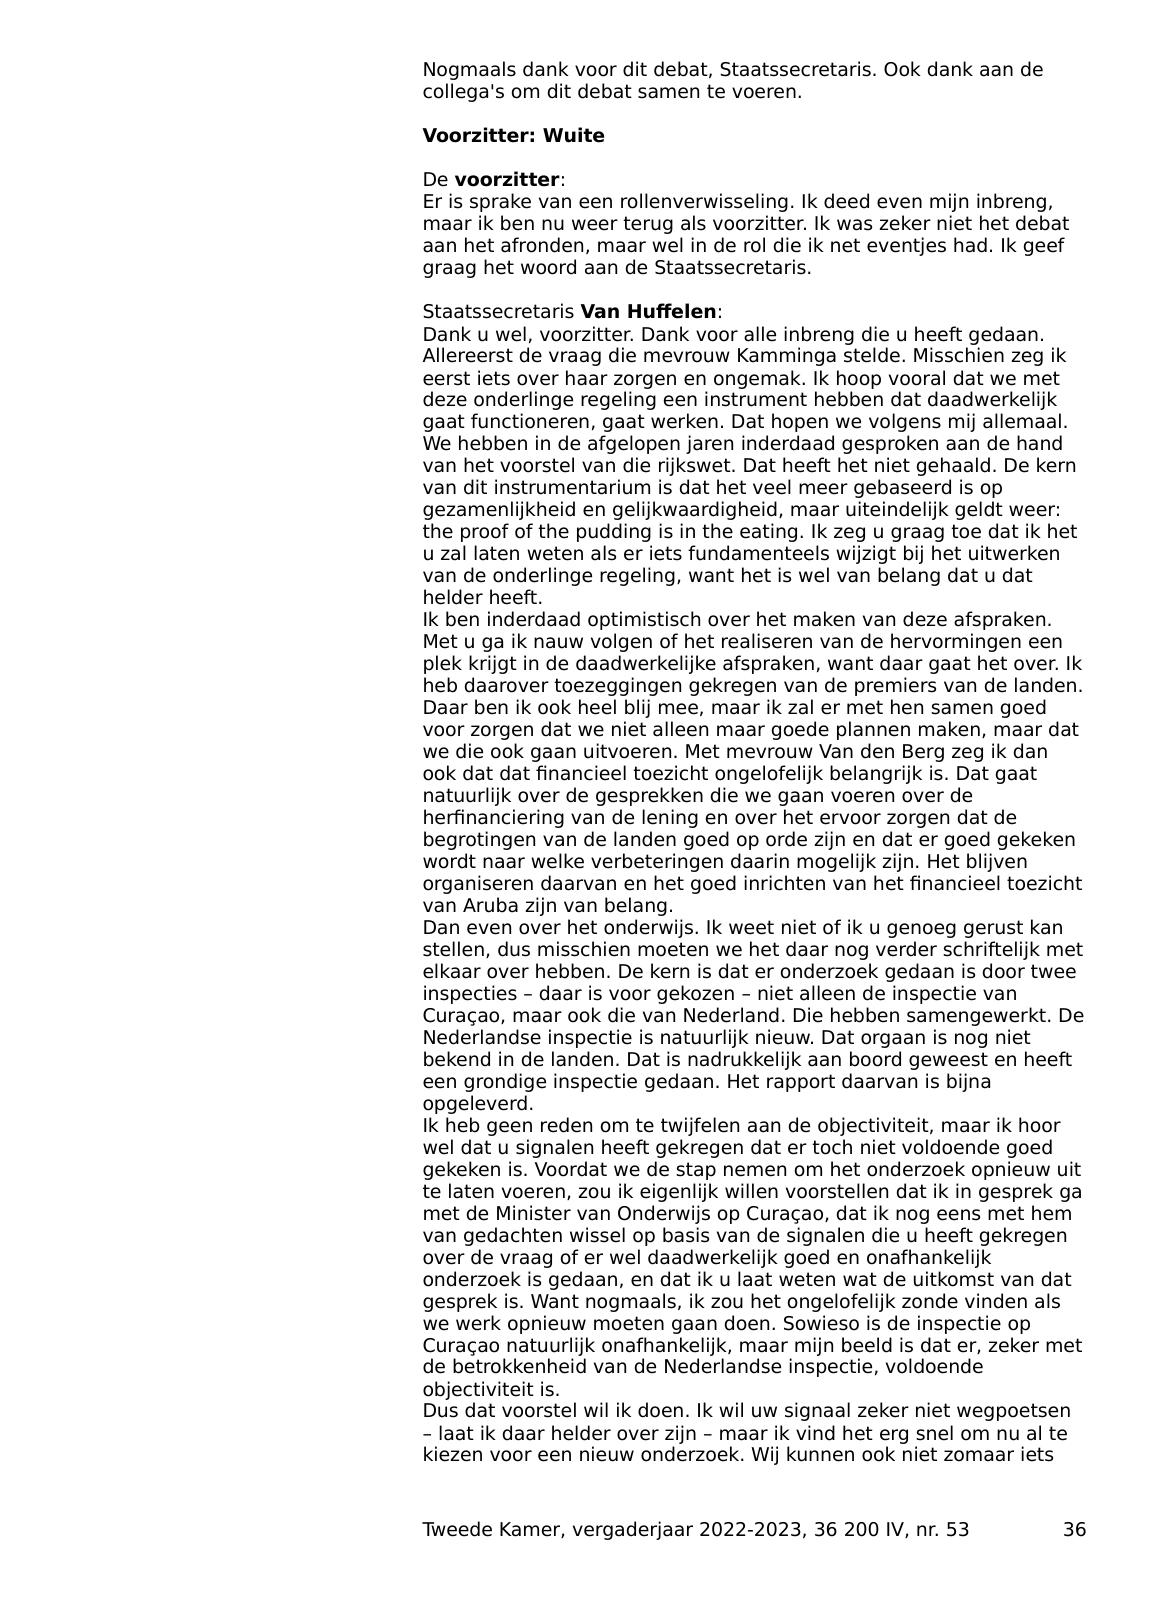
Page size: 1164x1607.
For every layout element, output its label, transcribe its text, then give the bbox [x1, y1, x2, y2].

text Ik heb geen reden om te twijfelen aan de objectiviteit, maar ik hoor wel dat u signalen heeft gekregen dat er toch niet voldoende goed gekeken is. Voordat we de stap nemen om het onderzoek opnieuw uit te laten voeren, zou ik eigenlijk willen voorstellen dat ik in gesprek ga met de Minister van Onderwijs op Curaçao, dat ik nog eens met hem van gedachten wissel op basis van de signalen die u heeft gekregen over de vraag of er wel daadwerkelijk goed en onafhankelijk onderzoek is gedaan, en dat ik u laat weten wat de uitkomst van dat gesprek is. Want nogmaals, ik zou het ongelofelijk zonde vinden als we werk opnieuw moeten gaan doen. Sowieso is de inspectie op Curaçao natuurlijk onafhankelijk, maar mijn beeld is dat er, zeker met de betrokkenheid van de Nederlandse inspectie, voldoende objectiviteit is. [422, 1115, 1087, 1400]
text Dank u wel, voorzitter. Dank voor alle inbreng die u heeft gedaan. Allereerst de vraag die mevrouw Kamminga stelde. Misschien zeg ik eerst iets over haar zorgen en ongemak. Ik hoop vooral dat we met deze onderlinge regeling een instrument hebben dat daadwerkelijk gaat functioneren, gaat werken. Dat hopen we volgens mij allemaal. We hebben in de afgelopen jaren inderdaad gesproken aan de hand van het voorstel van die rijkswet. Dat heeft het niet gehaald. De kern van dit instrumentarium is dat het veel meer gebaseerd is op gezamenlijkheid en gelijkwaardigheid, maar uiteindelijk geldt weer: the proof of the pudding is in the eating. Ik zeg u graag toe dat ik het u zal laten weten als er iets fundamenteels wijzigt bij het uitwerken van de onderlinge regeling, want het is wel van belang dat u dat helder heeft. [422, 323, 1087, 609]
text Er is sprake van een rollenverwisseling. Ik deed even mijn inbreng, maar ik ben nu weer terug als voorzitter. Ik was zeker niet het debat aan het afronden, maar wel in de rol die ik net eventjes had. Ik geef graag het woord aan de Staatssecretaris. [422, 191, 1087, 279]
text Ik ben inderdaad optimistisch over het maken van deze afspraken. Met u ga ik nauw volgen of het realiseren van de hervormingen een plek krijgt in de daadwerkelijke afspraken, want daar gaat het over. Ik heb daarover toezeggingen gekregen van de premiers van de landen. Daar ben ik ook heel blij mee, maar ik zal er met hen samen goed voor zorgen dat we niet alleen maar goede plannen maken, maar dat we die ook gaan uitvoeren. Met mevrouw Van den Berg zeg ik dan ook dat dat financieel toezicht ongelofelijk belangrijk is. Dat gaat natuurlijk over de gesprekken die we gaan voeren over de herfinanciering van de lening en over het ervoor zorgen dat de begrotingen van de landen goed op orde zijn en dat er goed gekeken wordt naar welke verbeteringen daarin mogelijk zijn. Het blijven organiseren daarvan en het goed inrichten van het financieel toezicht van Aruba zijn van belang. [422, 609, 1087, 917]
subtitle Voorzitter: Wuite [422, 125, 1087, 147]
text Dus dat voorstel wil ik doen. Ik wil uw signaal zeker niet wegpoetsen – laat ik daar helder over zijn – maar ik vind het erg snel om nu al te kiezen voor een nieuw onderzoek. Wij kunnen ook niet zomaar iets [422, 1400, 1087, 1466]
text Dan even over het onderwijs. Ik weet niet of ik u genoeg gerust kan stellen, dus misschien moeten we het daar nog verder schriftelijk met elkaar over hebben. De kern is dat er onderzoek gedaan is door twee inspecties – daar is voor gekozen – niet alleen de inspectie van Curaçao, maar ook die van Nederland. Die hebben samengewerkt. De Nederlandse inspectie is natuurlijk nieuw. Dat orgaan is nog niet bekend in de landen. Dat is nadrukkelijk aan boord geweest en heeft een grondige inspectie gedaan. Het rapport daarvan is bijna opgeleverd. [422, 917, 1087, 1115]
text Nogmaals dank voor dit debat, Staatssecretaris. Ook dank aan de collega's om dit debat samen te voeren. [422, 59, 1087, 103]
text Staatssecretaris Van Huffelen: [422, 301, 1087, 323]
text De voorzitter: [422, 169, 1087, 191]
